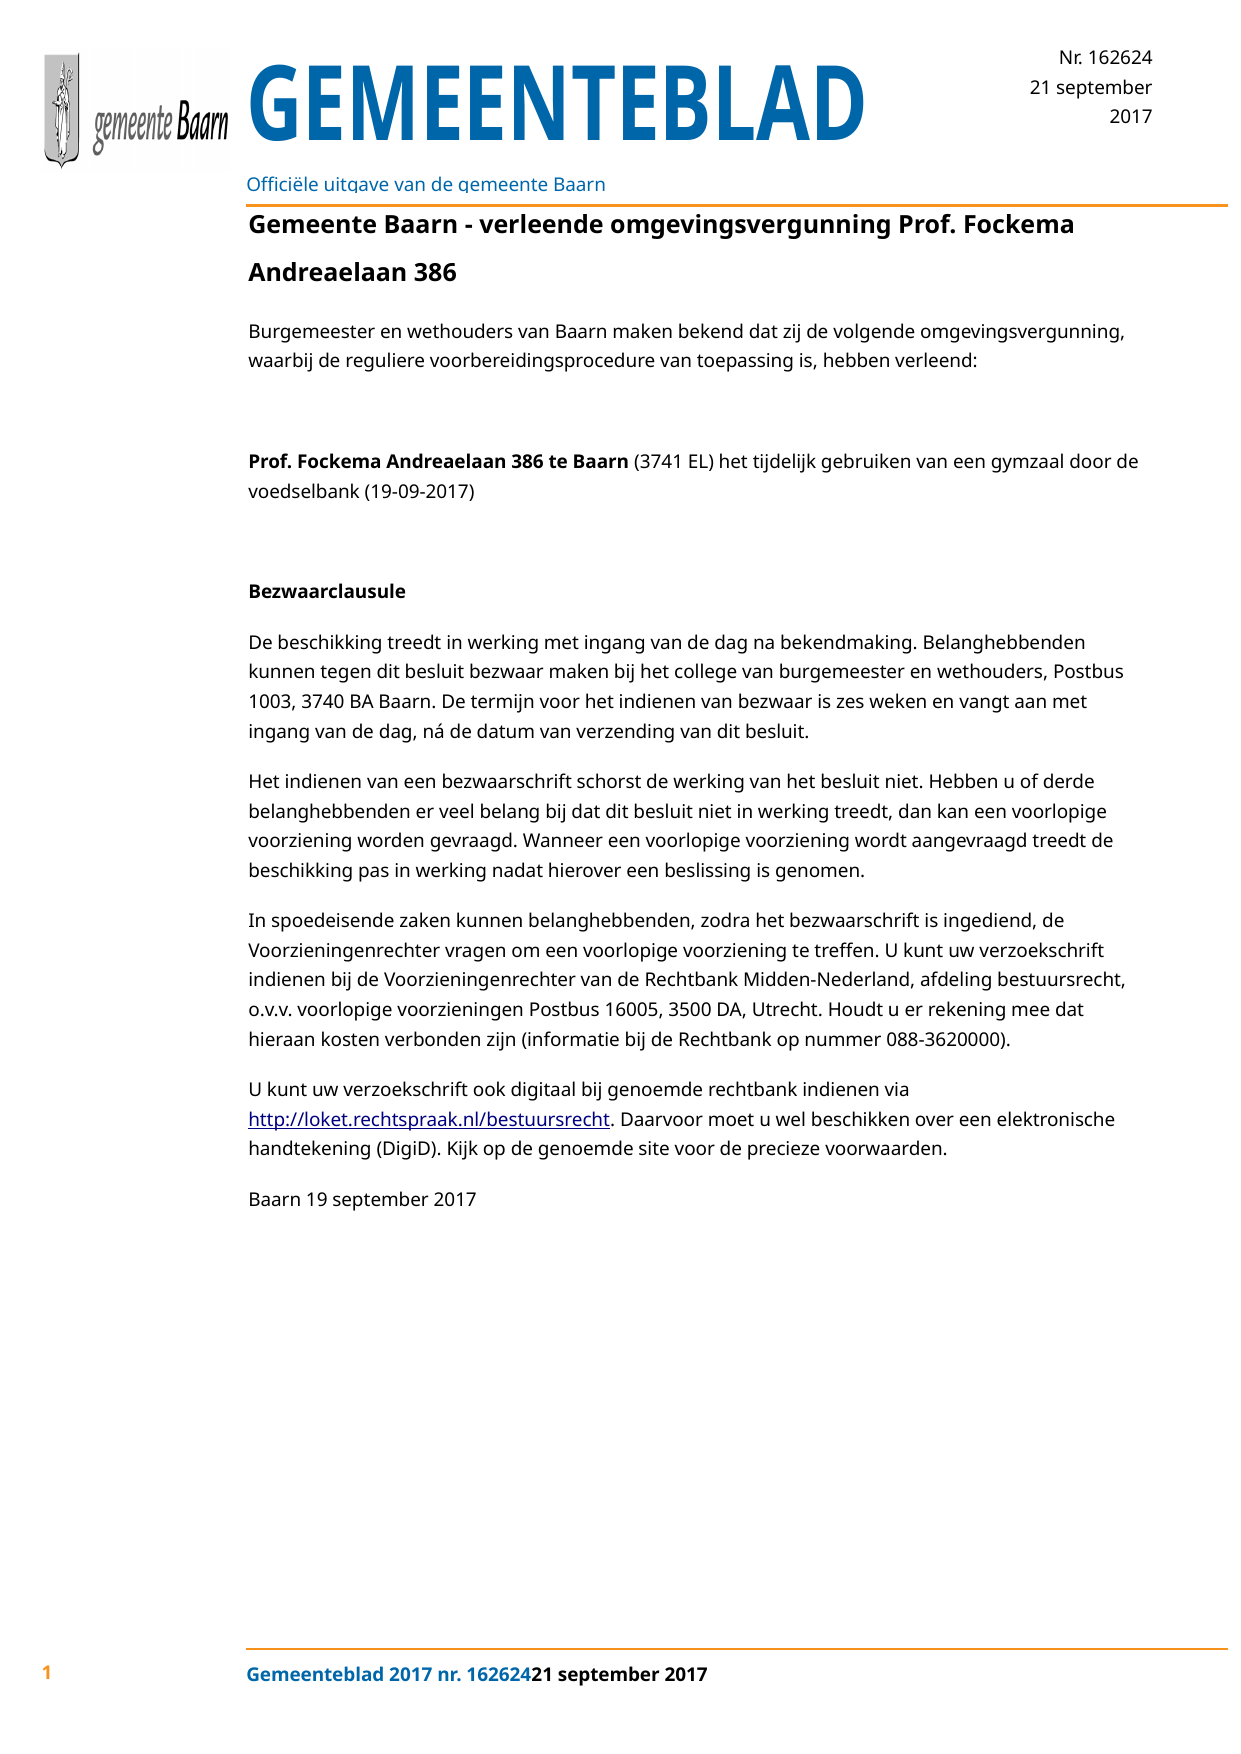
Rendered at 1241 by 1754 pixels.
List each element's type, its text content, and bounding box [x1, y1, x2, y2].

text Bezwaarclausule [248, 579, 1152, 604]
text Baarn 19 september 2017 [248, 1186, 1152, 1212]
text Burgemeester en wethouders van Baarn maken bekend dat zij de volgende omgevingsvergunning, waarbij de reguliere voorbereidingsprocedure van toepassing is, hebben verleend: [248, 318, 1152, 373]
picture [41, 47, 231, 172]
text Prof. Fockema Andreaelaan 386 te Baarn (3741 EL) het tijdelijk gebruiken van een gymzaal door de voedselbank (19-09-2017) [248, 448, 1152, 504]
text De beschikking treedt in werking met ingang van de dag na bekendmaking. Belanghebbenden kunnen tegen dit besluit bezwaar maken bij het college van burgemeester en wethouders, Postbus 1003, 3740 BA Baarn. De termijn voor het indienen van bezwaar is zes weken en vangt aan met ingang van de dag, ná de datum van verzending van dit besluit. [248, 629, 1152, 744]
text Het indienen van een bezwaarschrift schorst de werking van het besluit niet. Hebben u of derde belanghebbenden er veel belang bij dat dit besluit niet in werking treedt, dan kan een voorlopige voorziening worden gevraagd. Wanneer een voorlopige voorziening wordt aangevraagd treedt de beschikking pas in werking nadat hierover een beslissing is genomen. [248, 768, 1152, 883]
text In spoedeisende zaken kunnen belanghebbenden, zodra het bezwaarschrift is ingediend, de Voorzieningenrechter vragen om een voorlopige voorziening te treffen. U kunt uw verzoekschrift indienen bij de Voorzieningenrechter van de Rechtbank Midden-Nederland, afdeling bestuursrecht, o.v.v. voorlopige voorzieningen Postbus 16005, 3500 DA, Utrecht. Houdt u er rekening mee dat hieraan kosten verbonden zijn (informatie bij de Rechtbank op nummer 088-3620000). [248, 907, 1152, 1052]
text Gemeente Baarn - verleende omgevingsvergunning Prof. Fockema Andreaelaan 386 [248, 207, 1152, 288]
text U kunt uw verzoekschrift ook digitaal bij genoemde rechtbank indienen via http://loket.rechtspraak.nl/bestuursrecht. Daarvoor moet u wel beschikken over een elektronische handtekening (DigiD). Kijk op de genoemde site voor de precieze voorwaarden. [248, 1076, 1152, 1161]
